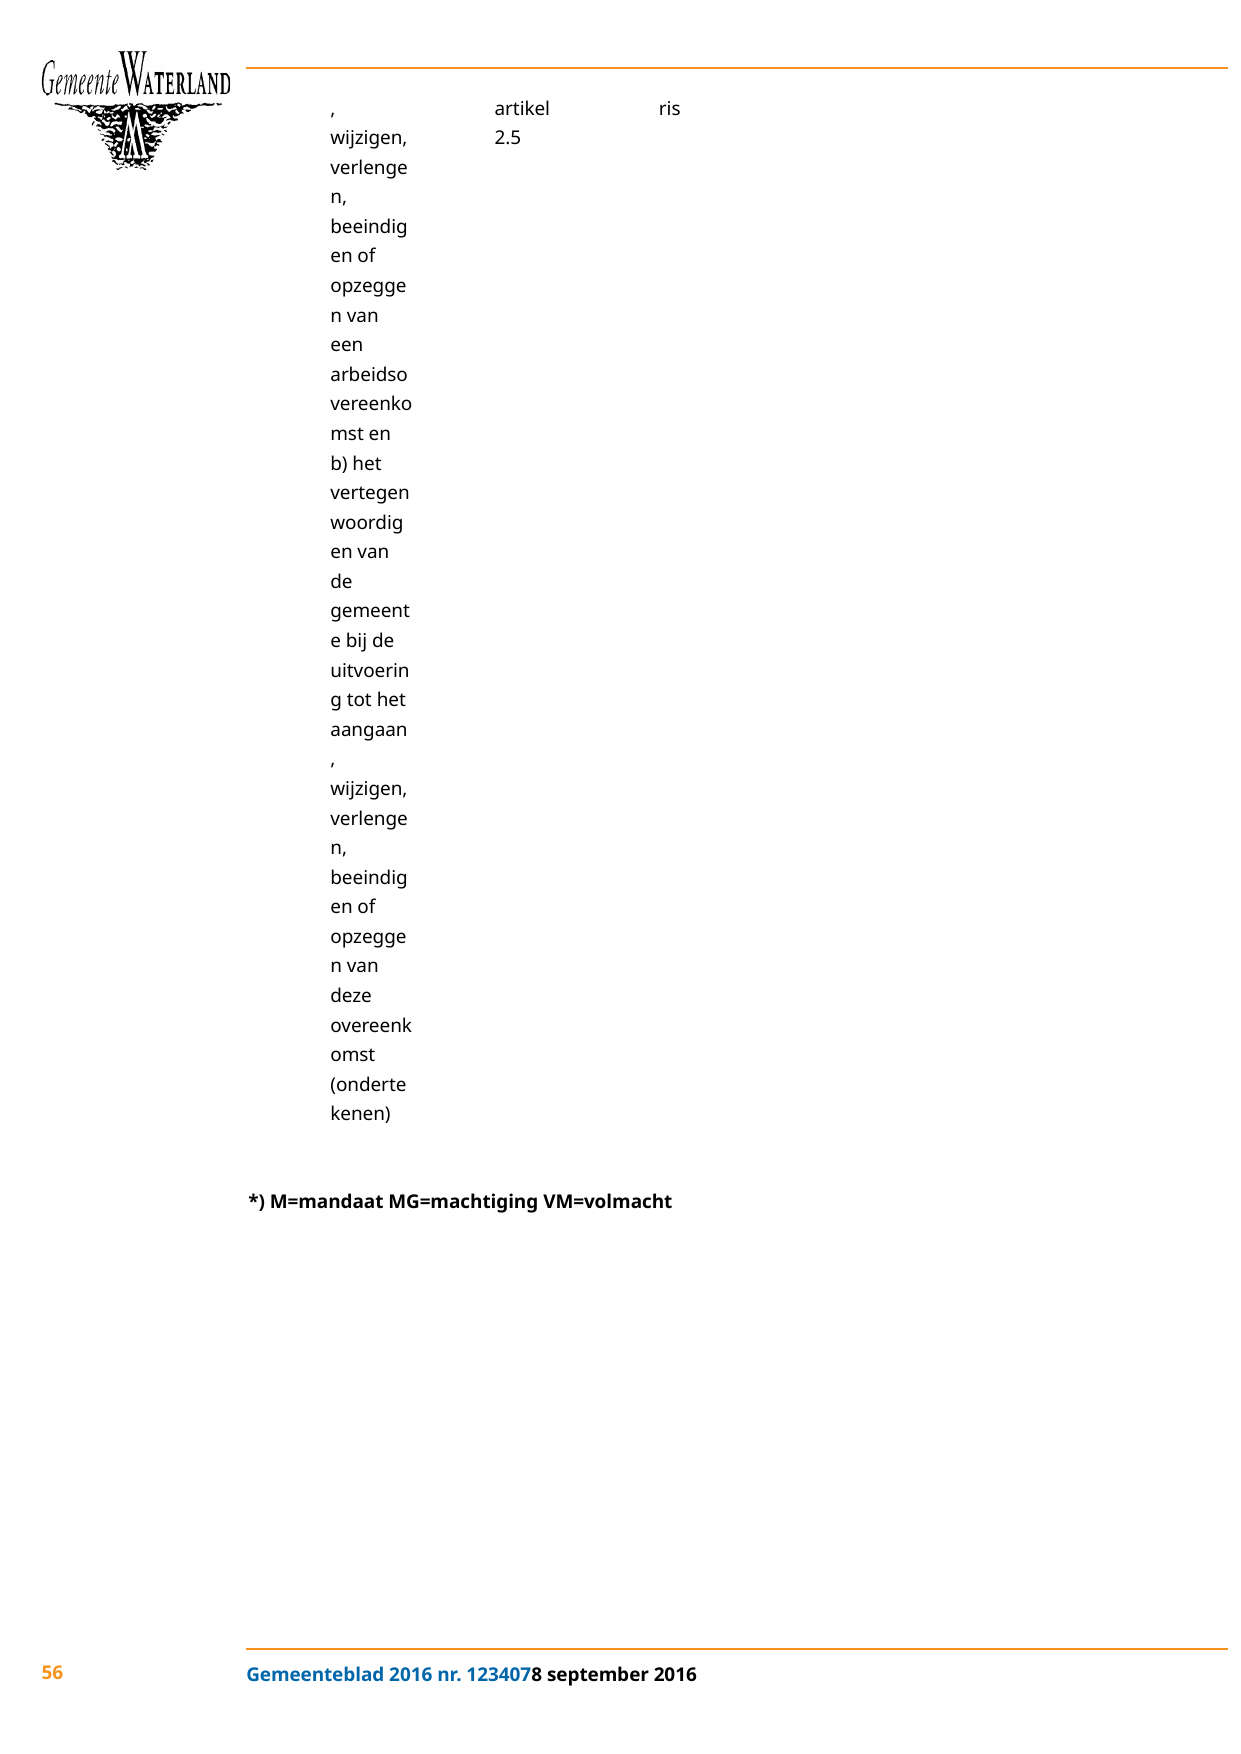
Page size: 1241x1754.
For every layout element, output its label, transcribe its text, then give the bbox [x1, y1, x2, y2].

table_cell [577, 95, 659, 1156]
table_cell , wijzigen, verlengen, beeindigen of opzeggen van een arbeidsovereenkomst en b) het vertegenwoordigen van de gemeente bij de uitvoering tot het aangaan, wijzigen, verlengen, beeindigen of opzeggen van deze overeenkomst (ondertekenen) [330, 95, 412, 1156]
table_cell ris [659, 95, 741, 1156]
table_cell [248, 95, 330, 1156]
table_cell [741, 95, 823, 1156]
picture [41, 47, 231, 172]
table_cell artikel 2.5 [494, 95, 577, 1156]
text *) M=mandaat MG=machtiging VM=volmacht [248, 1189, 1152, 1214]
table_cell [412, 95, 494, 1156]
